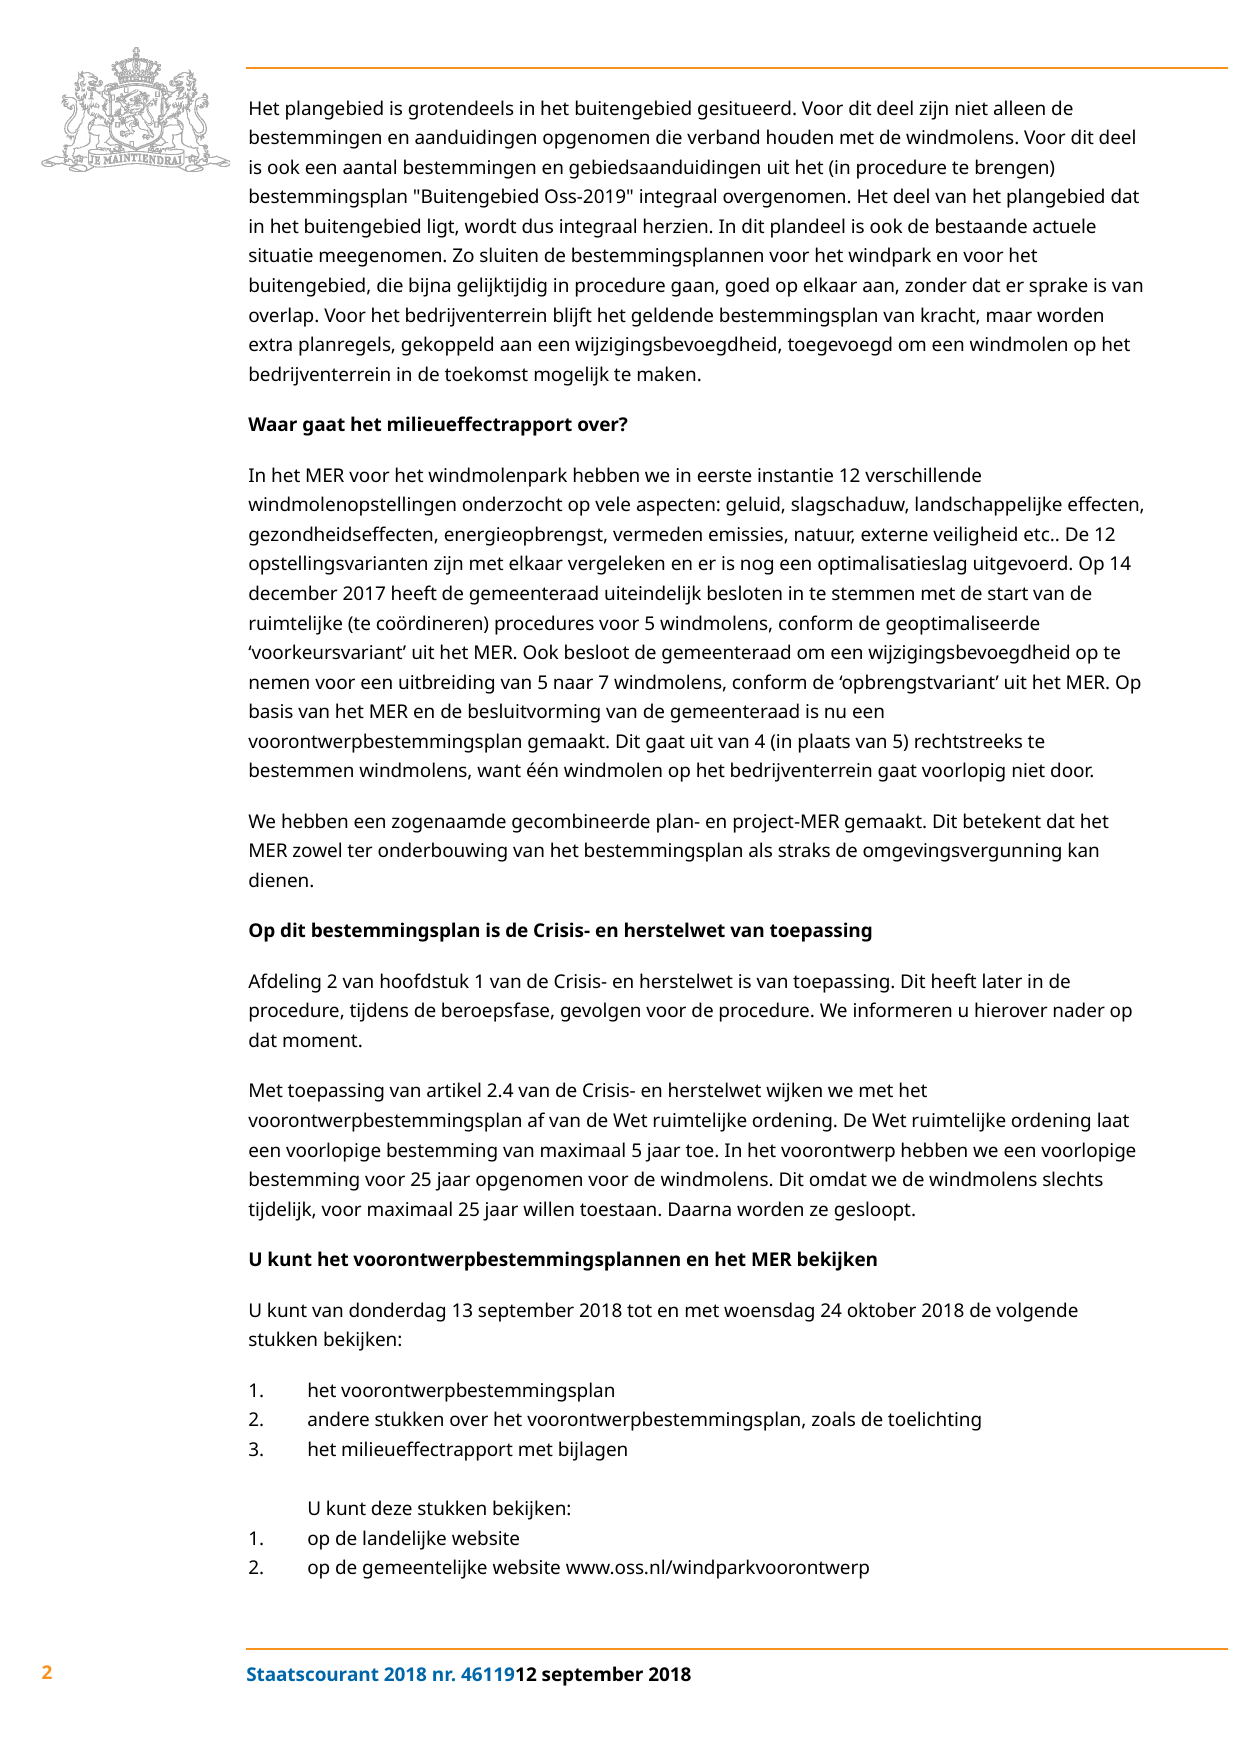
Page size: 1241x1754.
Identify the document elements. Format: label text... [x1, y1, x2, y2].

text Het plangebied is grotendeels in het buitengebied gesitueerd. Voor dit deel zijn niet alleen de bestemmingen en aanduidingen opgenomen die verband houden met de windmolens. Voor dit deel is ook een aantal bestemmingen en gebiedsaanduidingen uit het (in procedure te brengen) bestemmingsplan "Buitengebied Oss-2019" integraal overgenomen. Het deel van het plangebied dat in het buitengebied ligt, wordt dus integraal herzien. In dit plandeel is ook de bestaande actuele situatie meegenomen. Zo sluiten de bestemmingsplannen voor het windpark en voor het buitengebied, die bijna gelijktijdig in procedure gaan, goed op elkaar aan, zonder dat er sprake is van overlap. Voor het bedrijventerrein blijft het geldende bestemmingsplan van kracht, maar worden extra planregels, gekoppeld aan een wijzigingsbevoegdheid, toegevoegd om een windmolen op het bedrijventerrein in de toekomst mogelijk te maken. [248, 95, 1152, 387]
text Waar gaat het milieueffectrapport over? [248, 411, 1152, 437]
list op de landelijke website [248, 1525, 1152, 1551]
list U kunt deze stukken bekijken: [248, 1495, 1152, 1521]
text Met toepassing van artikel 2.4 van de Crisis- en herstelwet wijken we met het voorontwerpbestemmingsplan af van de Wet ruimtelijke ordening. De Wet ruimtelijke ordening laat een voorlopige bestemming van maximaal 5 jaar toe. In het voorontwerp hebben we een voorlopige bestemming voor 25 jaar opgenomen voor de windmolens. Dit omdat we de windmolens slechts tijdelijk, voor maximaal 25 jaar willen toestaan. Daarna worden ze gesloopt. [248, 1078, 1152, 1222]
list op de gemeentelijke website www.oss.nl/windparkvoorontwerp [248, 1554, 1152, 1580]
list andere stukken over het voorontwerpbestemmingsplan, zoals de toelichting [248, 1406, 1152, 1432]
text We hebben een zogenaamde gecombineerde plan- en project-MER gemaakt. Dit betekent dat het MER zowel ter onderbouwing van het bestemmingsplan als straks de omgevingsvergunning kan dienen. [248, 808, 1152, 893]
picture [41, 47, 231, 172]
list het voorontwerpbestemmingsplan [248, 1377, 1152, 1403]
text Afdeling 2 van hoofdstuk 1 van de Crisis- en herstelwet is van toepassing. Dit heeft later in de procedure, tijdens de beroepsfase, gevolgen voor de procedure. We informeren u hierover nader op dat moment. [248, 968, 1152, 1053]
list het milieueffectrapport met bijlagen [248, 1436, 1152, 1462]
text Op dit bestemmingsplan is de Crisis- en herstelwet van toepassing [248, 918, 1152, 943]
text U kunt van donderdag 13 september 2018 tot en met woensdag 24 oktober 2018 de volgende stukken bekijken: [248, 1297, 1152, 1352]
text In het MER voor het windmolenpark hebben we in eerste instantie 12 verschillende windmolenopstellingen onderzocht op vele aspecten: geluid, slagschaduw, landschappelijke effecten, gezondheidseffecten, energieopbrengst, vermeden emissies, natuur, externe veiligheid etc.. De 12 opstellingsvarianten zijn met elkaar vergeleken en er is nog een optimalisatieslag uitgevoerd. Op 14 december 2017 heeft de gemeenteraad uiteindelijk besloten in te stemmen met de start van de ruimtelijke (te coördineren) procedures voor 5 windmolens, conform de geoptimaliseerde ‘voorkeursvariant’ uit het MER. Ook besloot de gemeenteraad om een wijzigingsbevoegdheid op te nemen voor een uitbreiding van 5 naar 7 windmolens, conform de ‘opbrengstvariant’ uit het MER. Op basis van het MER en de besluitvorming van de gemeenteraad is nu een voorontwerpbestemmingsplan gemaakt. Dit gaat uit van 4 (in plaats van 5) rechtstreeks te bestemmen windmolens, want één windmolen op het bedrijventerrein gaat voorlopig niet door. [248, 462, 1152, 783]
text U kunt het voorontwerpbestemmingsplannen en het MER bekijken [248, 1246, 1152, 1272]
